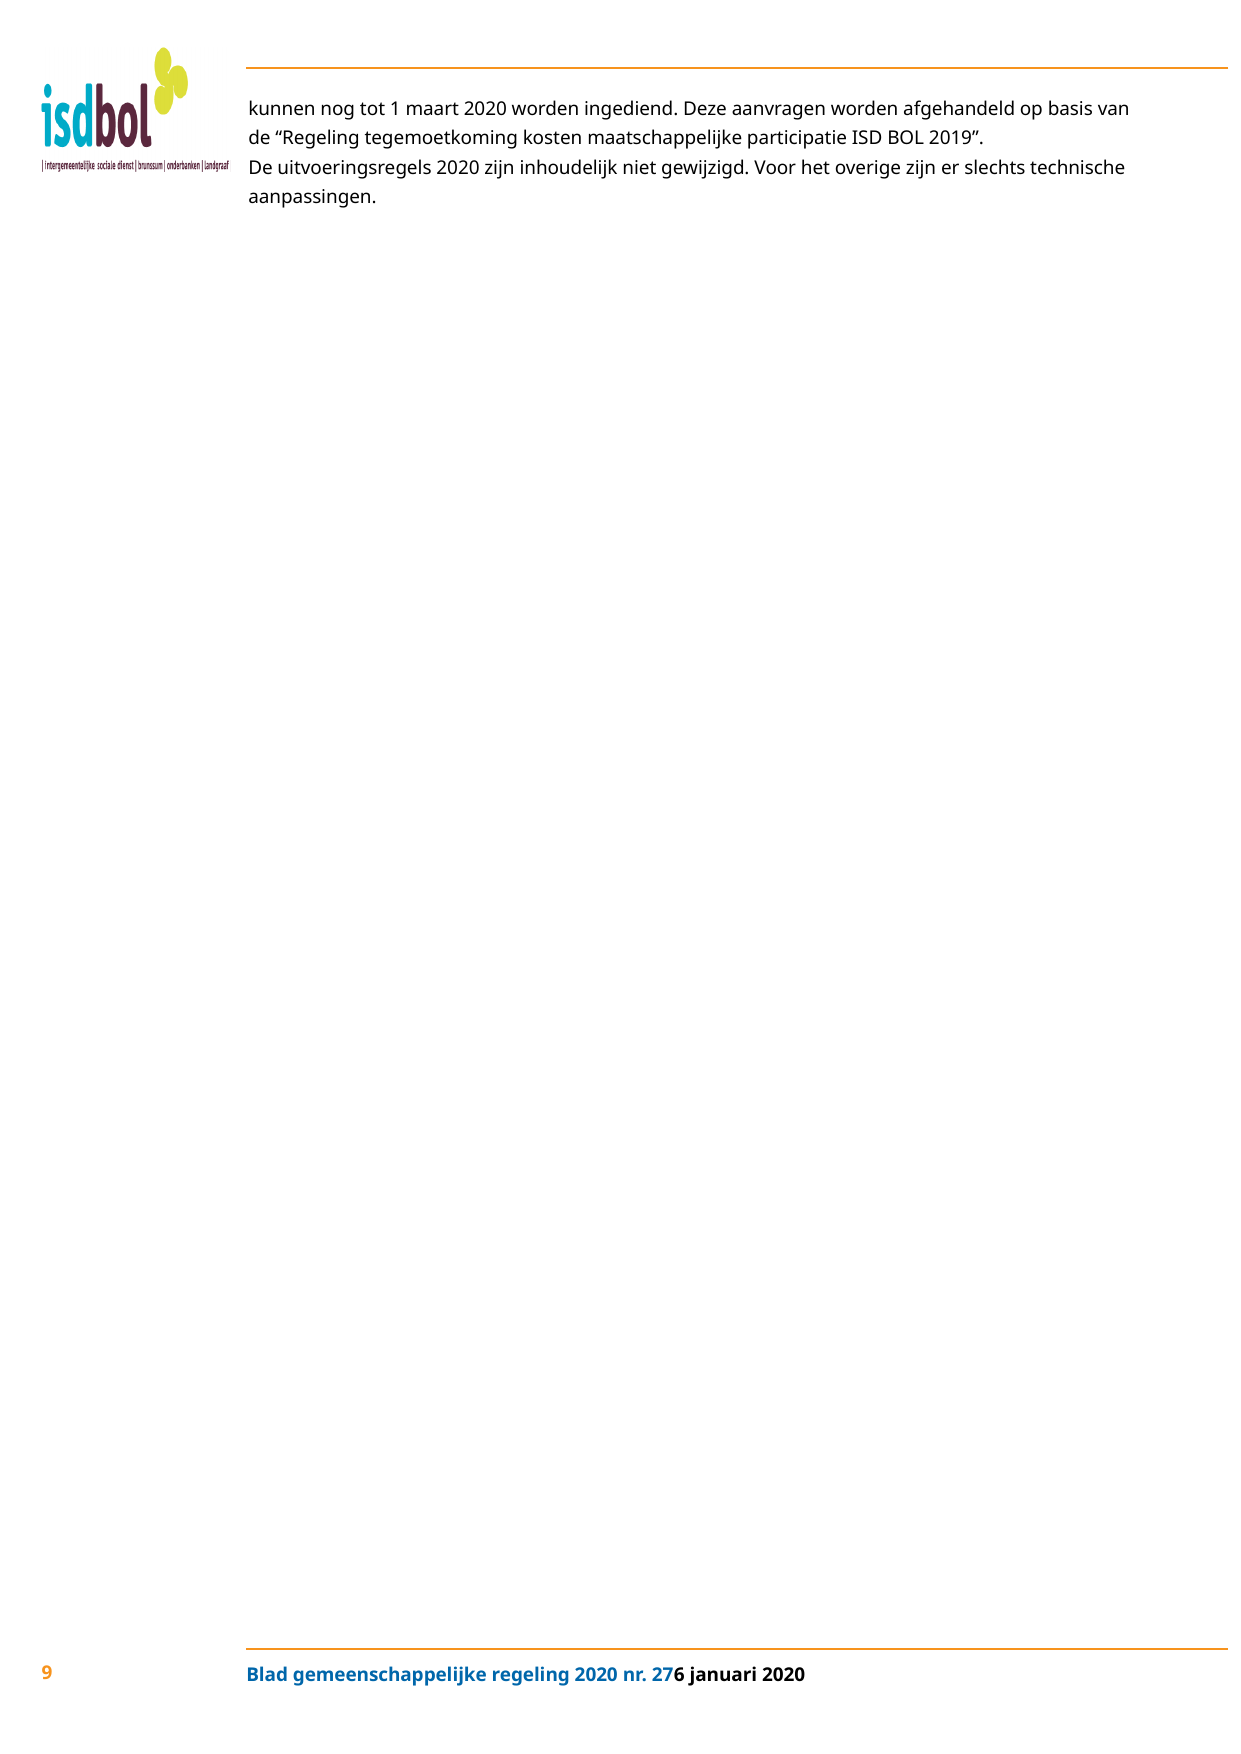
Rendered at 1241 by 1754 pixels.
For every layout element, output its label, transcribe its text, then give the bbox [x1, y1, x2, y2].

text De uitvoeringsregels 2020 zijn inhoudelijk niet gewijzigd. Voor het overige zijn er slechts technische aanpassingen. [248, 154, 1152, 209]
picture [41, 47, 231, 172]
text kunnen nog tot 1 maart 2020 worden ingediend. Deze aanvragen worden afgehandeld op basis van de “Regeling tegemoetkoming kosten maatschappelijke participatie ISD BOL 2019”. [248, 95, 1152, 150]
